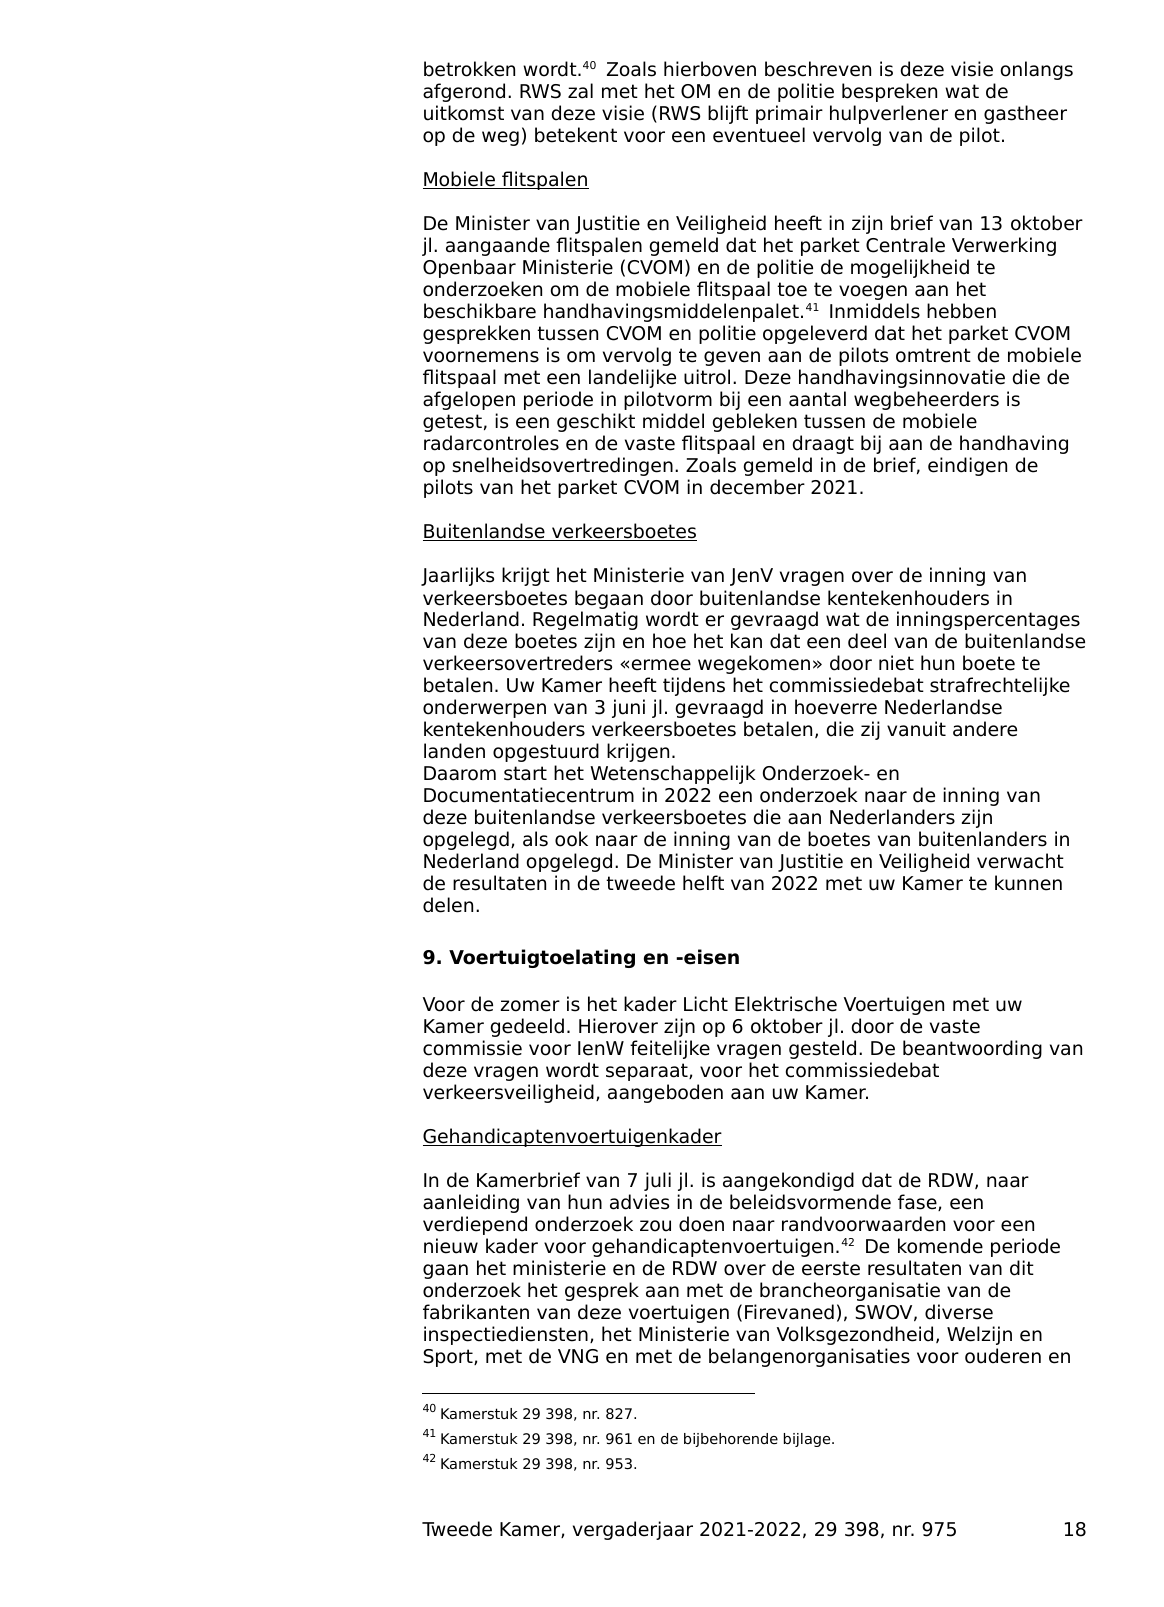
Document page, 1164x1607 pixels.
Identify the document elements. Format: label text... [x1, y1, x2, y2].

text Kamerstuk 29 398, nr. 961 en de bijbehorende bijlage. [422, 1427, 1087, 1449]
text Jaarlijks krijgt het Ministerie van JenV vragen over de inning van verkeersboetes begaan door buitenlandse kentekenhouders in Nederland. Regelmatig wordt er gevraagd wat de inningspercentages van deze boetes zijn en hoe het kan dat een deel van de buitenlandse verkeersovertreders «ermee wegekomen» door niet hun boete te betalen. Uw Kamer heeft tijdens het commissiedebat strafrechtelijke onderwerpen van 3 juni jl. gevraagd in hoeverre Nederlandse kentekenhouders verkeersboetes betalen, die zij vanuit andere landen opgestuurd krijgen. [422, 565, 1087, 763]
text betrokken wordt. Zoals hierboven beschreven is deze visie onlangs afgerond. RWS zal met het OM en de politie bespreken wat de uitkomst van deze visie (RWS blijft primair hulpverlener en gastheer op de weg) betekent voor een eventueel vervolg van de pilot. [422, 59, 1087, 147]
text In de Kamerbrief van 7 juli jl. is aangekondigd dat de RDW, naar aanleiding van hun advies in de beleidsvormende fase, een verdiepend onderzoek zou doen naar randvoorwaarden voor een nieuw kader voor gehandicaptenvoertuigen. De komende periode gaan het ministerie en de RDW over de eerste resultaten van dit onderzoek het gesprek aan met de brancheorganisatie van de fabrikanten van deze voertuigen (Firevaned), SWOV, diverse inspectiediensten, het Ministerie van Volksgezondheid, Welzijn en Sport, met de VNG en met de belangenorganisaties voor ouderen en [422, 1170, 1087, 1368]
subtitle Mobiele flitspalen [422, 169, 1087, 191]
text Kamerstuk 29 398, nr. 953. [422, 1452, 1087, 1474]
subtitle 9. Voertuigtoelating en -eisen [422, 947, 1087, 969]
text Daarom start het Wetenschappelijk Onderzoek- en Documentatiecentrum in 2022 een onderzoek naar de inning van deze buitenlandse verkeersboetes die aan Nederlanders zijn opgelegd, als ook naar de inning van de boetes van buitenlanders in Nederland opgelegd. De Minister van Justitie en Veiligheid verwacht de resultaten in de tweede helft van 2022 met uw Kamer te kunnen delen. [422, 763, 1087, 917]
text De Minister van Justitie en Veiligheid heeft in zijn brief van 13 oktober jl. aangaande flitspalen gemeld dat het parket Centrale Verwerking Openbaar Ministerie (CVOM) en de politie de mogelijkheid te onderzoeken om de mobiele flitspaal toe te voegen aan het beschikbare handhavingsmiddelenpalet. Inmiddels hebben gesprekken tussen CVOM en politie opgeleverd dat het parket CVOM voornemens is om vervolg te geven aan de pilots omtrent de mobiele flitspaal met een landelijke uitrol. Deze handhavingsinnovatie die de afgelopen periode in pilotvorm bij een aantal wegbeheerders is getest, is een geschikt middel gebleken tussen de mobiele radarcontroles en de vaste flitspaal en draagt bij aan de handhaving op snelheidsovertredingen. Zoals gemeld in de brief, eindigen de pilots van het parket CVOM in december 2021. [422, 213, 1087, 499]
text Kamerstuk 29 398, nr. 827. [422, 1402, 1087, 1424]
subtitle Gehandicaptenvoertuigenkader [422, 1126, 1087, 1148]
subtitle Buitenlandse verkeersboetes [422, 521, 1087, 543]
text Voor de zomer is het kader Licht Elektrische Voertuigen met uw Kamer gedeeld. Hierover zijn op 6 oktober jl. door de vaste commissie voor IenW feitelijke vragen gesteld. De beantwoording van deze vragen wordt separaat, voor het commissiedebat verkeersveiligheid, aangeboden aan uw Kamer. [422, 994, 1087, 1104]
